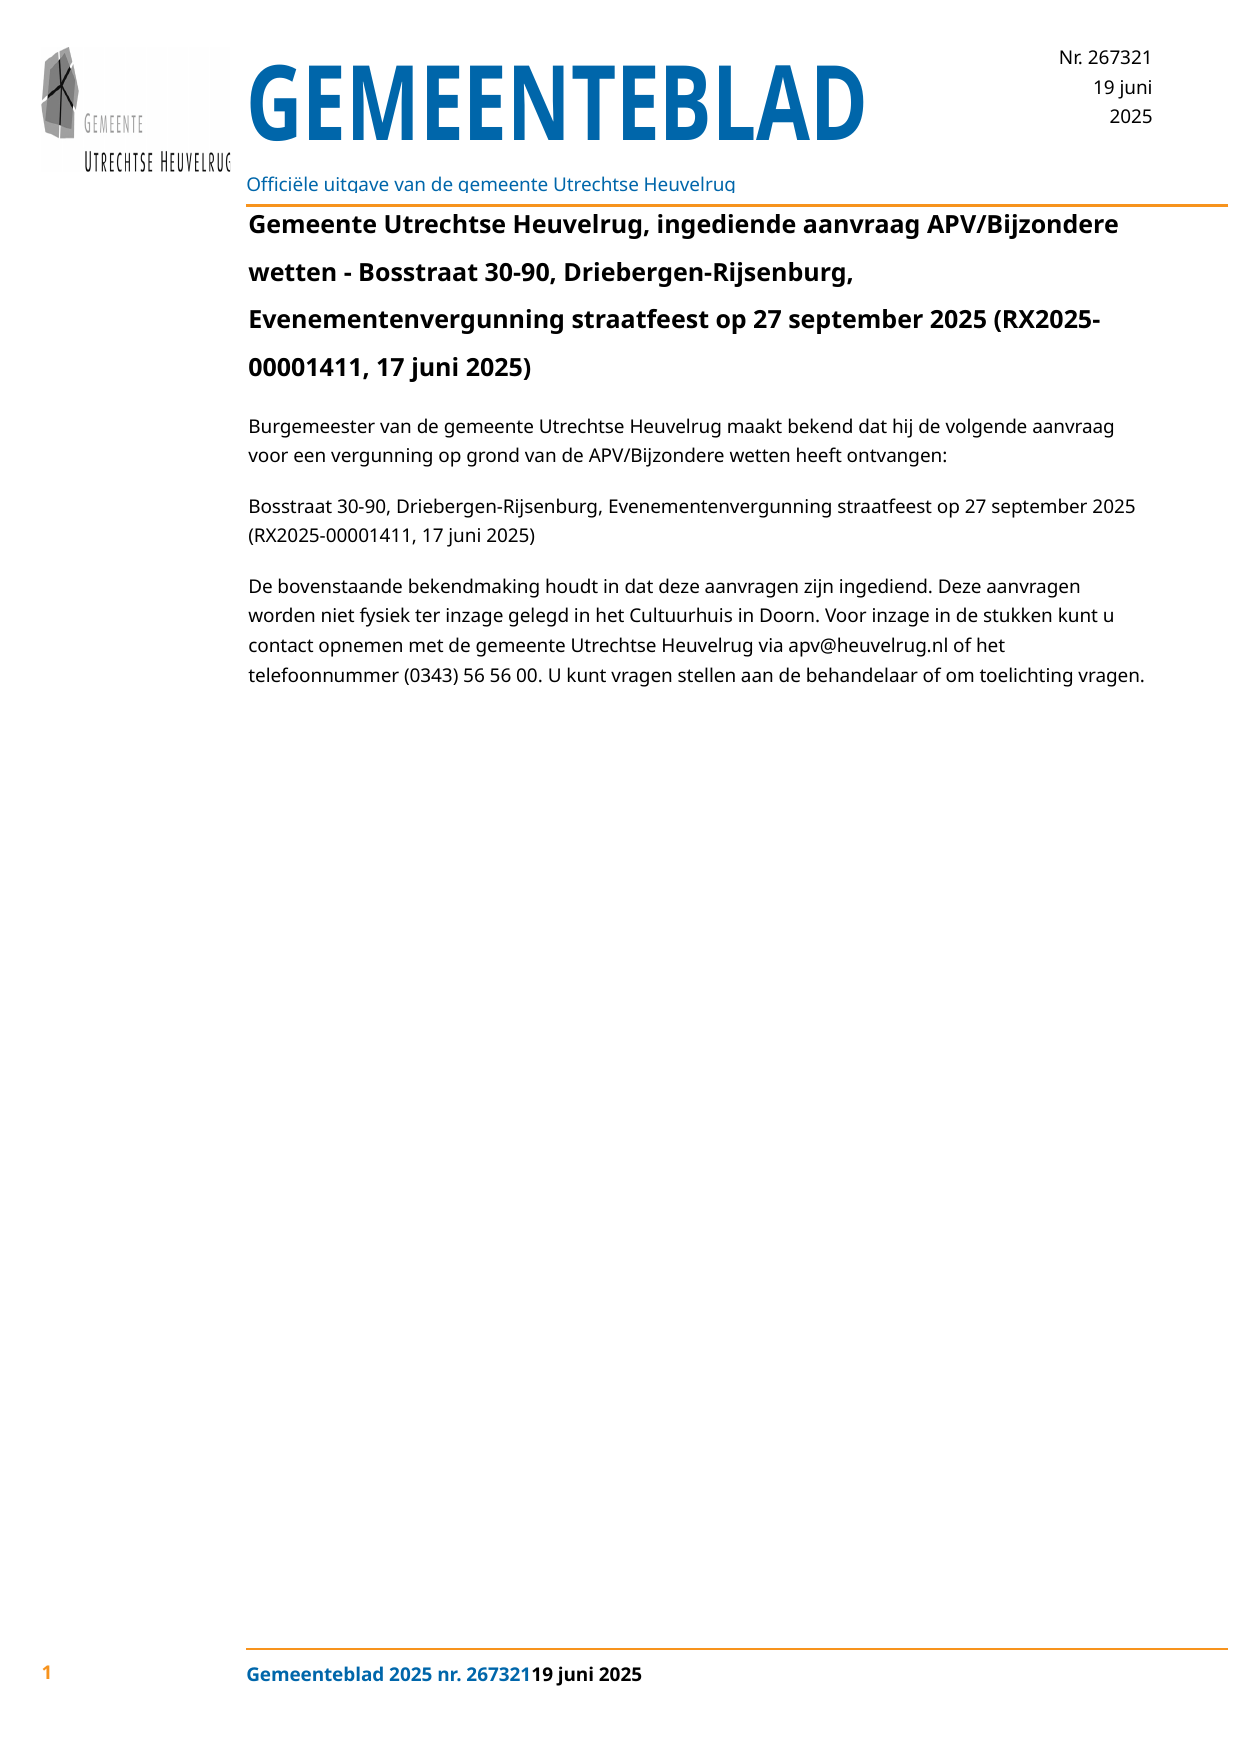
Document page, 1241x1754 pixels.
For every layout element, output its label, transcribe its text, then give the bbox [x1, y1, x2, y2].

picture [41, 47, 231, 172]
text De bovenstaande bekendmaking houdt in dat deze aanvragen zijn ingediend. Deze aanvragen worden niet fysiek ter inzage gelegd in het Cultuurhuis in Doorn. Voor inzage in de stukken kunt u contact opnemen met de gemeente Utrechtse Heuvelrug via apv@heuvelrug.nl of het telefoonnummer (0343) 56 56 00. U kunt vragen stellen aan de behandelaar of om toelichting vragen. [248, 573, 1152, 688]
text Burgemeester van de gemeente Utrechtse Heuvelrug maakt bekend dat hij de volgende aanvraag voor een vergunning op grond van de APV/Bijzondere wetten heeft ontvangen: [248, 413, 1152, 468]
text Bosstraat 30-90, Driebergen-Rijsenburg, Evenementenvergunning straatfeest op 27 september 2025 (RX2025-00001411, 17 juni 2025) [248, 493, 1152, 548]
text Gemeente Utrechtse Heuvelrug, ingediende aanvraag APV/Bijzondere wetten - Bosstraat 30-90, Driebergen-Rijsenburg, Evenementenvergunning straatfeest op 27 september 2025 (RX2025-00001411, 17 juni 2025) [248, 207, 1152, 384]
